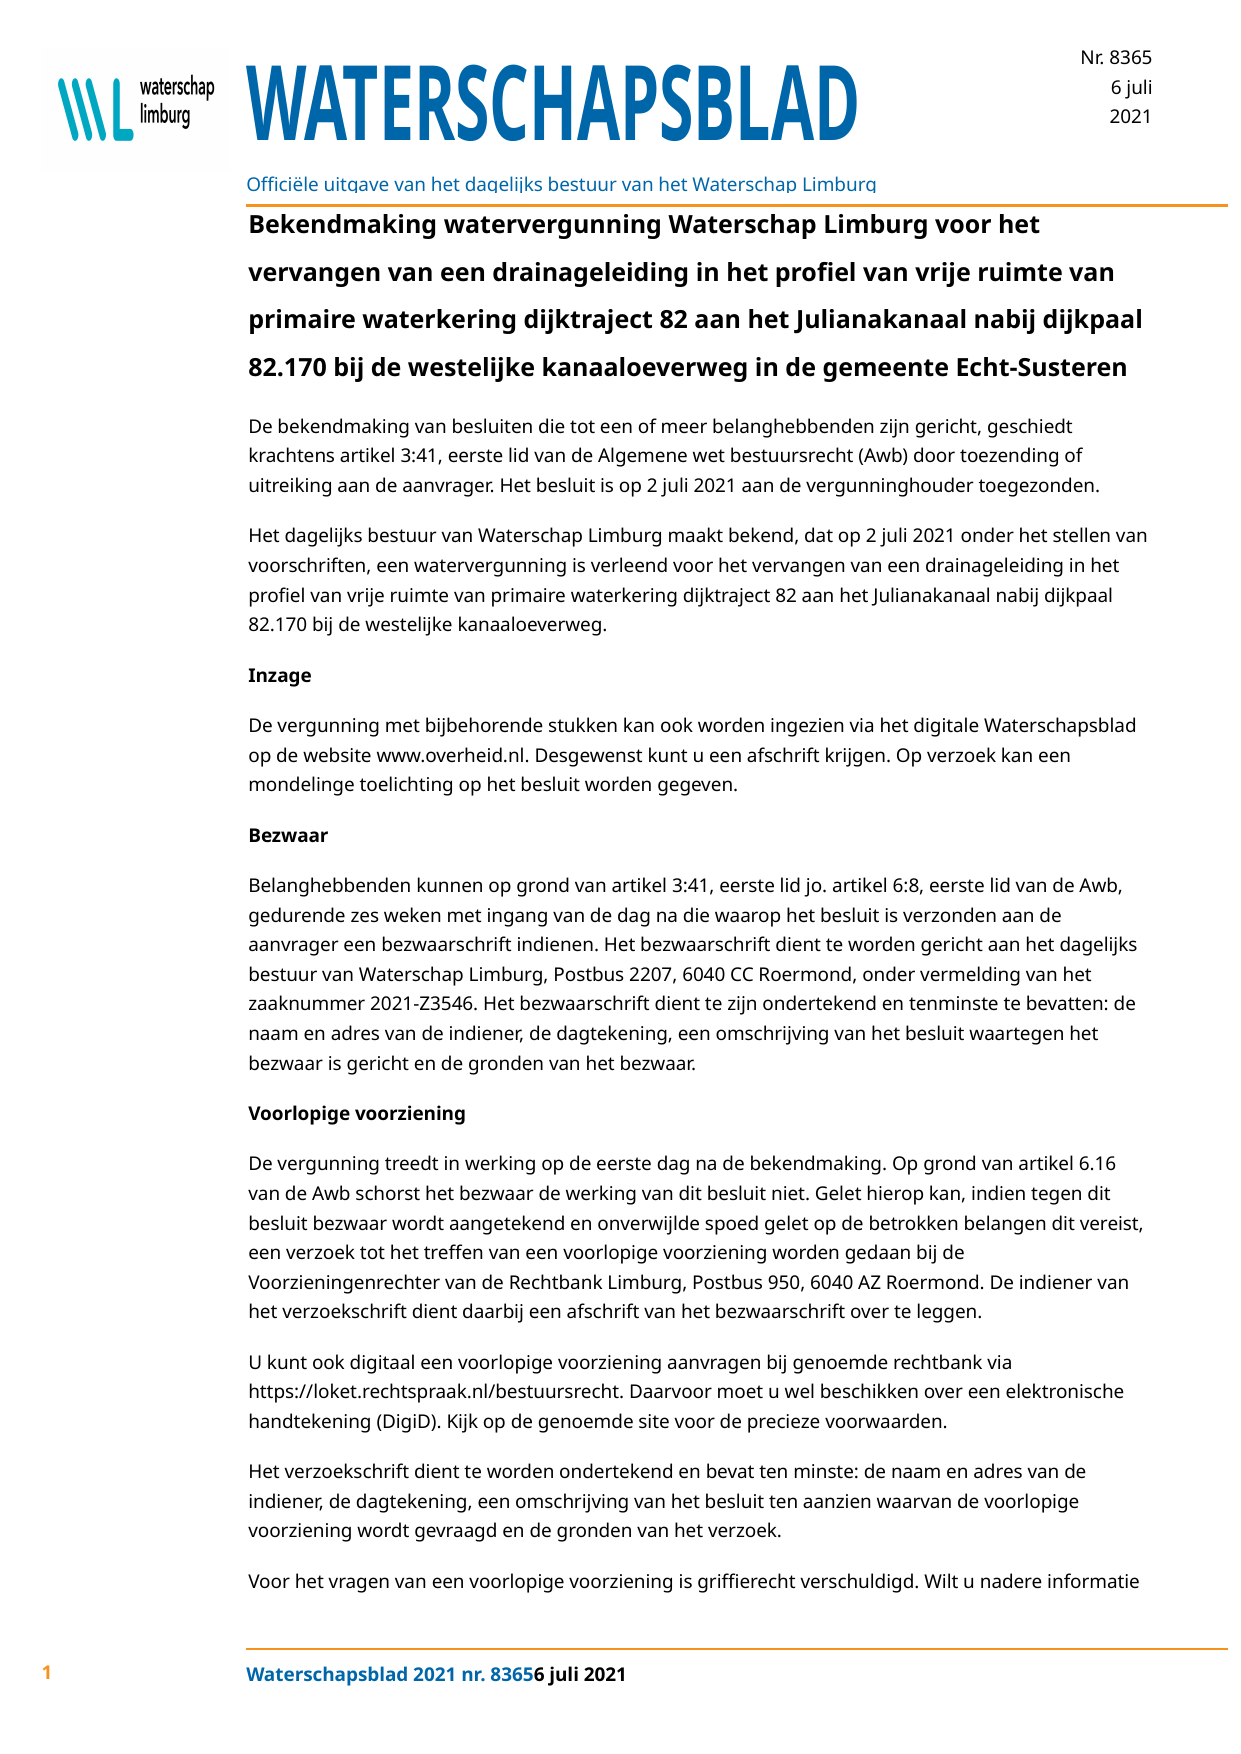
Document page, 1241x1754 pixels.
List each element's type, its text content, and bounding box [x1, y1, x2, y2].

text Voor het vragen van een voorlopige voorziening is griffierecht verschuldigd. Wilt u nadere informatie [248, 1568, 1152, 1594]
text Belanghebbenden kunnen op grond van artikel 3:41, eerste lid jo. artikel 6:8, eerste lid van de Awb, gedurende zes weken met ingang van de dag na die waarop het besluit is verzonden aan de aanvrager een bezwaarschrift indienen. Het bezwaarschrift dient te worden gericht aan het dagelijks bestuur van Waterschap Limburg, Postbus 2207, 6040 CC Roermond, onder vermelding van het zaaknummer 2021-Z3546. Het bezwaarschrift dient te zijn ondertekend en tenminste te bevatten: de naam en adres van de indiener, de dagtekening, een omschrijving van het besluit waartegen het bezwaar is gericht en de gronden van het bezwaar. [248, 872, 1152, 1076]
picture [41, 47, 231, 172]
text De vergunning treedt in werking op de eerste dag na de bekendmaking. Op grond van artikel 6.16 van de Awb schorst het bezwaar de werking van dit besluit niet. Gelet hierop kan, indien tegen dit besluit bezwaar wordt aangetekend en onverwijlde spoed gelet op de betrokken belangen dit vereist, een verzoek tot het treffen van een voorlopige voorziening worden gedaan bij de Voorzieningenrechter van de Rechtbank Limburg, Postbus 950, 6040 AZ Roermond. De indiener van het verzoekschrift dient daarbij een afschrift van het bezwaarschrift over te leggen. [248, 1151, 1152, 1324]
text Het verzoekschrift dient te worden ondertekend en bevat ten minste: de naam en adres van de indiener, de dagtekening, een omschrijving van het besluit ten aanzien waarvan de voorlopige voorziening wordt gevraagd en de gronden van het verzoek. [248, 1458, 1152, 1543]
text De vergunning met bijbehorende stukken kan ook worden ingezien via het digitale Waterschapsblad op de website www.overheid.nl. Desgewenst kunt u een afschrift krijgen. Op verzoek kan een mondelinge toelichting op het besluit worden gegeven. [248, 712, 1152, 797]
text Bekendmaking watervergunning Waterschap Limburg voor het vervangen van een drainageleiding in het profiel van vrije ruimte van primaire waterkering dijktraject 82 aan het Julianakanaal nabij dijkpaal 82.170 bij de westelijke kanaaloeverweg in de gemeente Echt-Susteren [248, 207, 1152, 384]
text Voorlopige voorziening [248, 1100, 1152, 1126]
text Inzage [248, 662, 1152, 688]
text Het dagelijks bestuur van Waterschap Limburg maakt bekend, dat op 2 juli 2021 onder het stellen van voorschriften, een watervergunning is verleend voor het vervangen van een drainageleiding in het profiel van vrije ruimte van primaire waterkering dijktraject 82 aan het Julianakanaal nabij dijkpaal 82.170 bij de westelijke kanaaloeverweg. [248, 523, 1152, 637]
text De bekendmaking van besluiten die tot een of meer belanghebbenden zijn gericht, geschiedt krachtens artikel 3:41, eerste lid van de Algemene wet bestuursrecht (Awb) door toezending of uitreiking aan de aanvrager. Het besluit is op 2 juli 2021 aan de vergunninghouder toegezonden. [248, 413, 1152, 498]
text U kunt ook digitaal een voorlopige voorziening aanvragen bij genoemde rechtbank via https://loket.rechtspraak.nl/bestuursrecht. Daarvoor moet u wel beschikken over een elektronische handtekening (DigiD). Kijk op de genoemde site voor de precieze voorwaarden. [248, 1349, 1152, 1434]
text Bezwaar [248, 822, 1152, 848]
